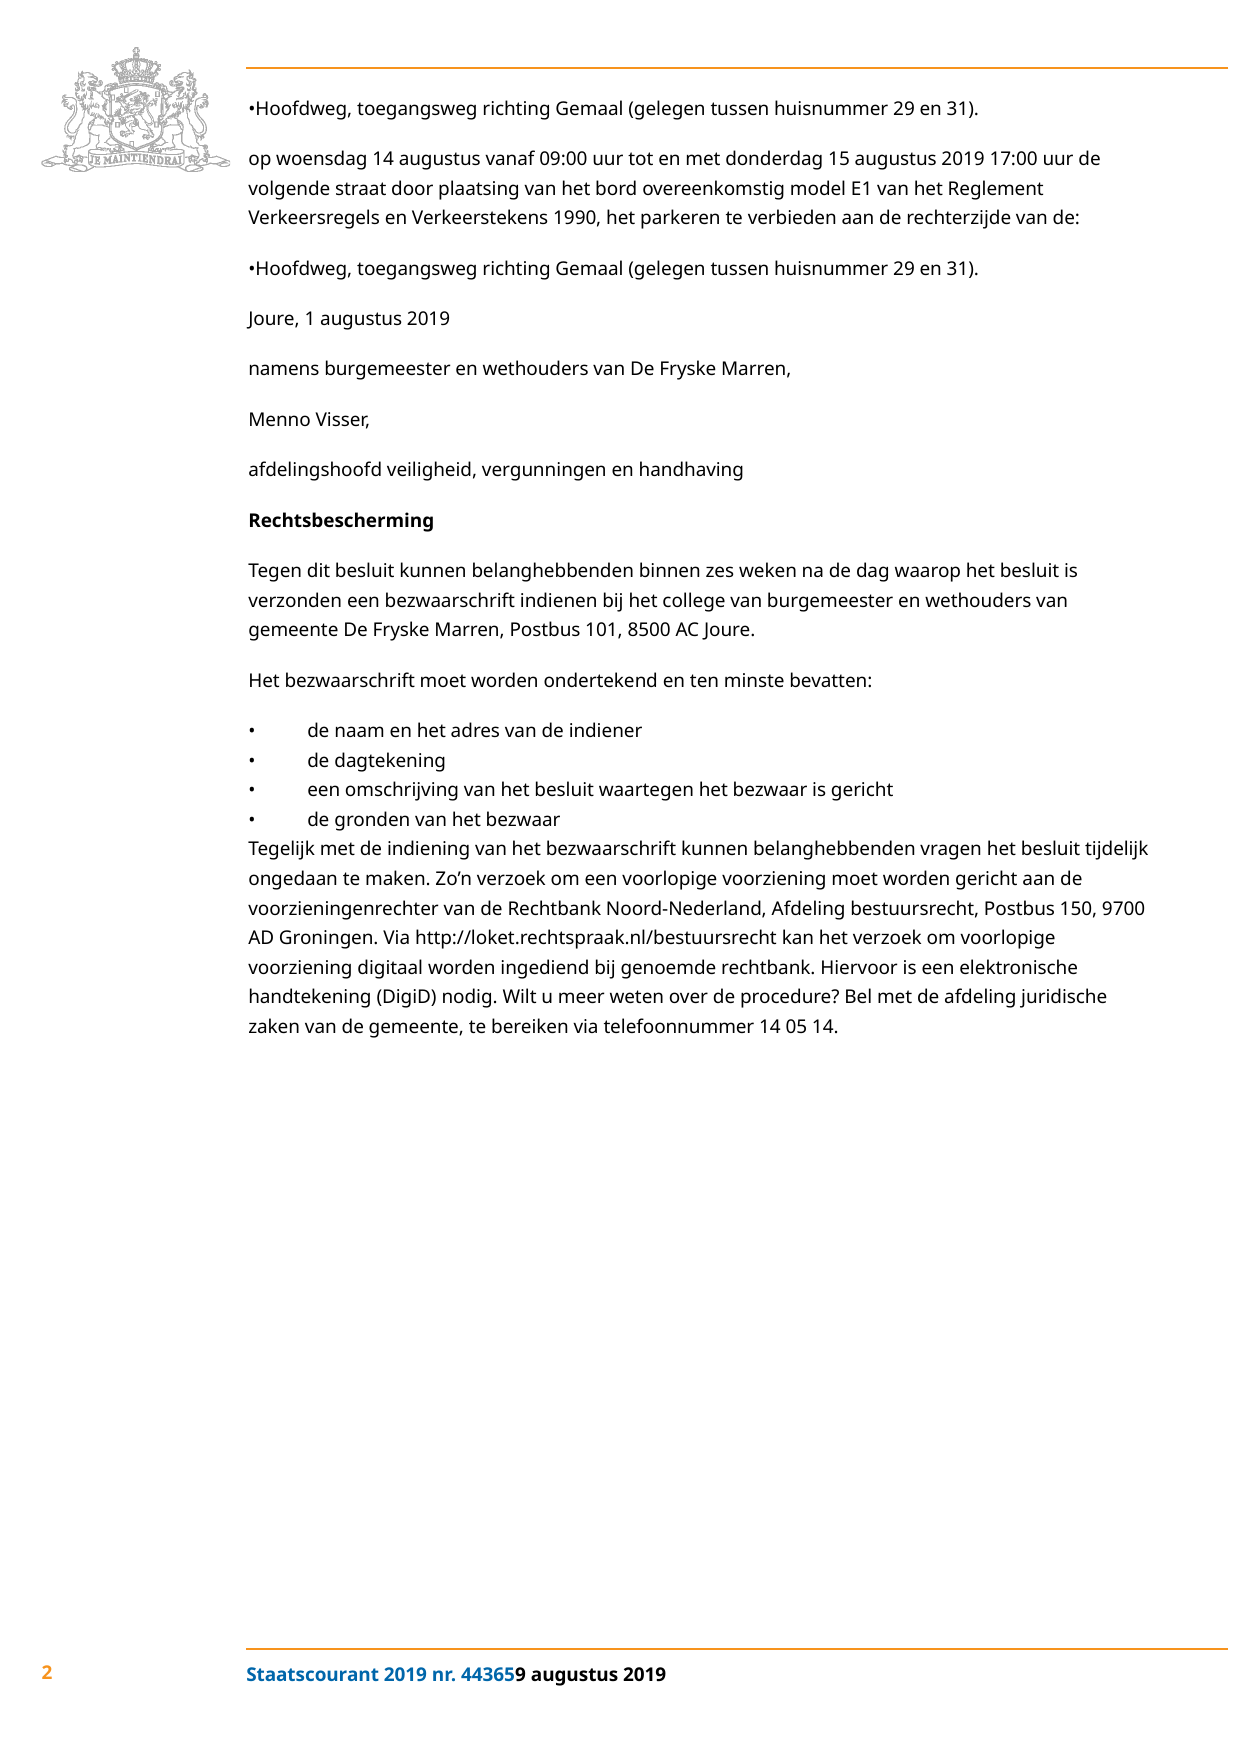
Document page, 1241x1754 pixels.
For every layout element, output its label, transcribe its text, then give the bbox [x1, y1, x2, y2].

text Joure, 1 augustus 2019 [248, 305, 1152, 331]
list een omschrijving van het besluit waartegen het bezwaar is gericht [248, 776, 1152, 802]
text namens burgemeester en wethouders van De Fryske Marren, [248, 356, 1152, 381]
text Tegelijk met de indiening van het bezwaarschrift kunnen belanghebbenden vragen het besluit tijdelijk ongedaan te maken. Zo’n verzoek om een voorlopige voorziening moet worden gericht aan de voorzieningenrechter van de Rechtbank Noord-Nederland, Afdeling bestuursrecht, Postbus 150, 9700 AD Groningen. Via http://loket.rechtspraak.nl/bestuursrecht kan het verzoek om voorlopige voorziening digitaal worden ingediend bij genoemde rechtbank. Hiervoor is een elektronische handtekening (DigiD) nodig. Wilt u meer weten over de procedure? Bel met de afdeling juridische zaken van de gemeente, te bereiken via telefoonnummer 14 05 14. [248, 836, 1152, 1039]
text afdelingshoofd veiligheid, vergunningen en handhaving [248, 456, 1152, 482]
text Rechtsbescherming [248, 507, 1152, 533]
list de dagtekening [248, 747, 1152, 773]
text •Hoofdweg, toegangsweg richting Gemaal (gelegen tussen huisnummer 29 en 31). [248, 95, 1152, 121]
list de naam en het adres van de indiener [248, 717, 1152, 743]
text op woensdag 14 augustus vanaf 09:00 uur tot en met donderdag 15 augustus 2019 17:00 uur de volgende straat door plaatsing van het bord overeenkomstig model E1 van het Reglement Verkeersregels en Verkeerstekens 1990, het parkeren te verbieden aan de rechterzijde van de: [248, 145, 1152, 230]
text Het bezwaarschrift moet worden ondertekend en ten minste bevatten: [248, 667, 1152, 693]
text Tegen dit besluit kunnen belanghebbenden binnen zes weken na de dag waarop het besluit is verzonden een bezwaarschrift indienen bij het college van burgemeester en wethouders van gemeente De Fryske Marren, Postbus 101, 8500 AC Joure. [248, 557, 1152, 642]
text •Hoofdweg, toegangsweg richting Gemaal (gelegen tussen huisnummer 29 en 31). [248, 255, 1152, 281]
list de gronden van het bezwaar [248, 806, 1152, 832]
text Menno Visser, [248, 406, 1152, 432]
picture [41, 47, 231, 172]
